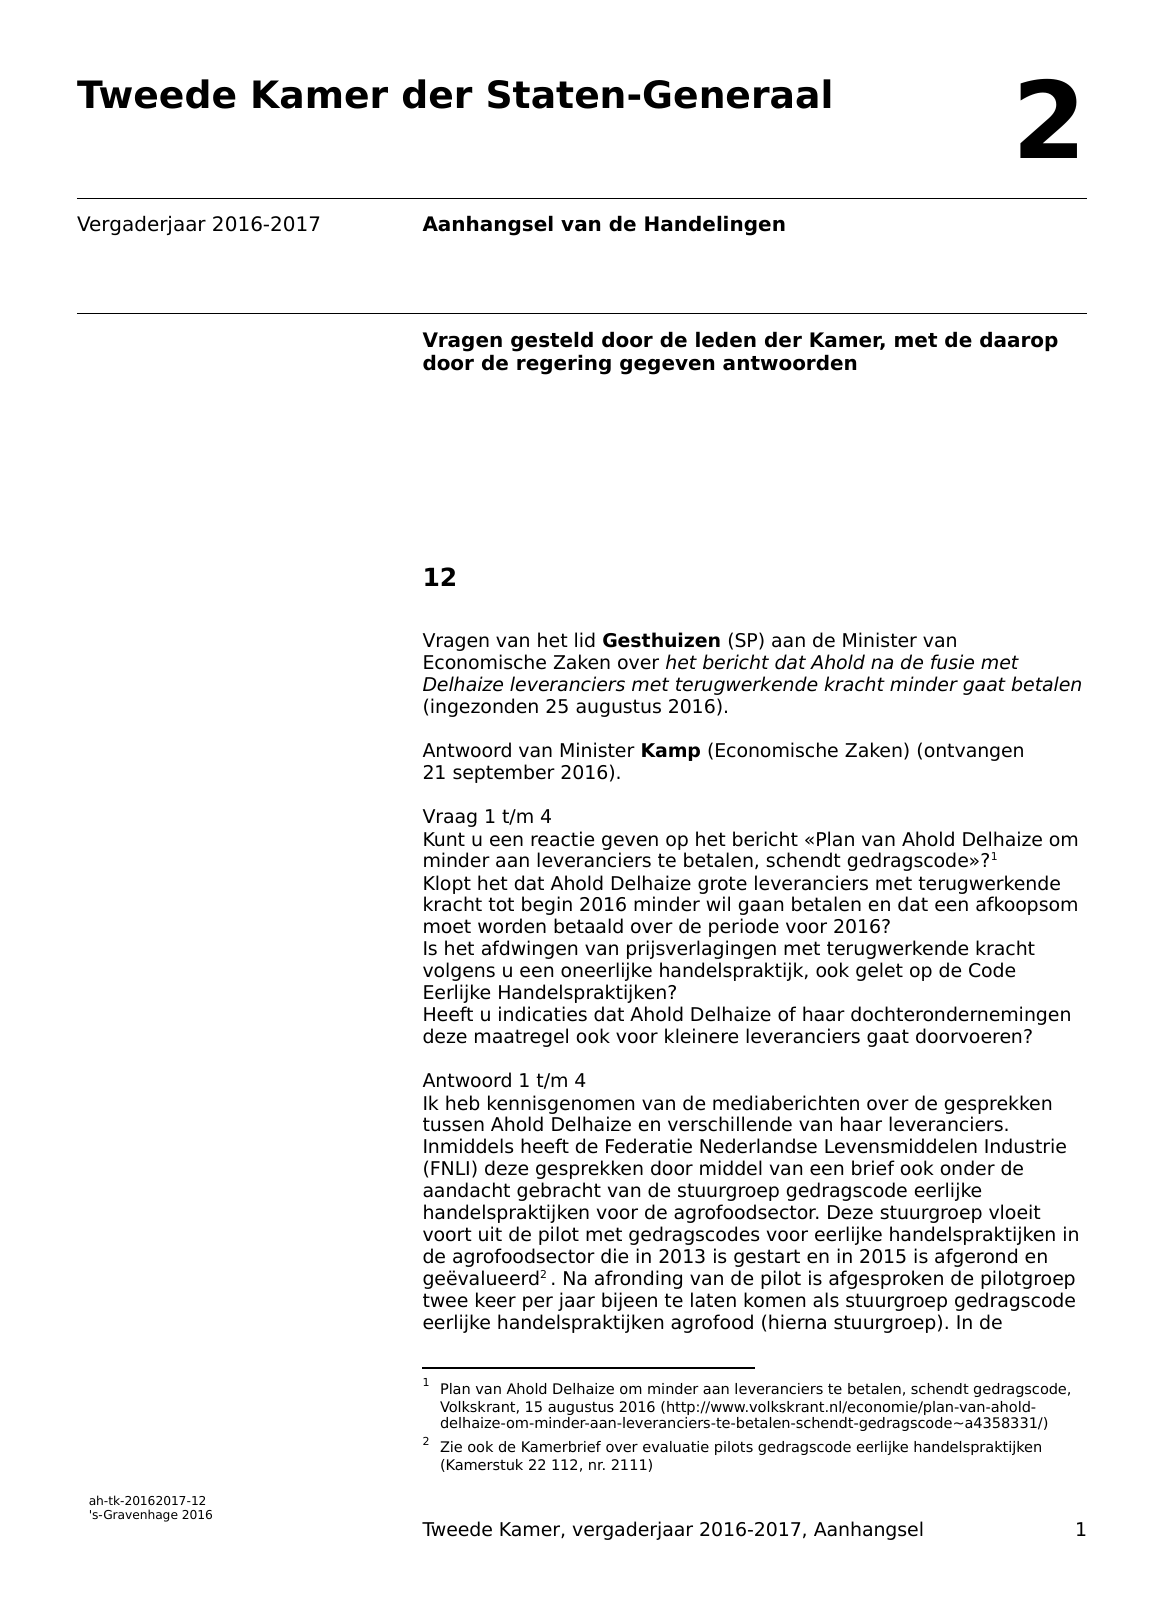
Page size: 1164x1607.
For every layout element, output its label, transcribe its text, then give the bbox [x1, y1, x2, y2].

text Plan van Ahold Delhaize om minder aan leveranciers te betalen, schendt gedragscode, Volkskrant, 15 augustus 2016 (http://www.volkskrant.nl/economie/plan-van-ahold-delhaize-om-minder-aan-leveranciers-te-betalen-schendt-gedragscode~a4358331/) [422, 1377, 1087, 1432]
text Heeft u indicaties dat Ahold Delhaize of haar dochterondernemingen deze maatregel ook voor kleinere leveranciers gaat doorvoeren? [422, 1004, 1087, 1048]
text Klopt het dat Ahold Delhaize grote leveranciers met terugwerkende kracht tot begin 2016 minder wil gaan betalen en dat een afkoopsom moet worden betaald over de periode voor 2016? [422, 872, 1087, 938]
table_cell Aanhangsel van de Handelingen [422, 199, 1087, 313]
text Is het afdwingen van prijsverlagingen met terugwerkende kracht volgens u een oneerlijke handelspraktijk, ook gelet op de Code Eerlijke Handelspraktijken? [422, 938, 1087, 1004]
text Vragen van het lid Gesthuizen (SP) aan de Minister van Economische Zaken over het bericht dat Ahold na de fusie met Delhaize leveranciers met terugwerkende kracht minder gaat betalen (ingezonden 25 augustus 2016). [422, 630, 1087, 718]
text Antwoord 1 t/m 4 [422, 1070, 1087, 1092]
table_header 2 [886, 59, 1087, 198]
text 12 [422, 563, 1087, 592]
text Vraag 1 t/m 4 [422, 806, 1087, 828]
text ah-tk-20162017-12 [88, 1494, 323, 1508]
table_cell Vragen gesteld door de leden der Kamer, met de daarop door de regering gegeven antwoorden [422, 314, 1087, 375]
text Kunt u een reactie geven op het bericht «Plan van Ahold Delhaize om minder aan leveranciers te betalen, schendt gedragscode»? [422, 828, 1087, 872]
text Ik heb kennisgenomen van de mediaberichten over de gesprekken tussen Ahold Delhaize en verschillende van haar leveranciers. Inmiddels heeft de Federatie Nederlandse Levensmiddelen Industrie (FNLI) deze gesprekken door middel van een brief ook onder de aandacht gebracht van de stuurgroep gedragscode eerlijke handelspraktijken voor de agrofoodsector. Deze stuurgroep vloeit voort uit de pilot met gedragscodes voor eerlijke handelspraktijken in de agrofoodsector die in 2013 is gestart en in 2015 is afgerond en geëvalueerd. Na afronding van de pilot is afgesproken de pilotgroep twee keer per jaar bijeen te laten komen als stuurgroep gedragscode eerlijke handelspraktijken agrofood (hierna stuurgroep). In de [422, 1092, 1087, 1334]
text Antwoord van Minister Kamp (Economische Zaken) (ontvangen 21 september 2016). [422, 740, 1087, 784]
table_header Tweede Kamer der Staten-Generaal [77, 59, 886, 198]
text Zie ook de Kamerbrief over evaluatie pilots gedragscode eerlijke handelspraktijken (Kamerstuk 22 112, nr. 2111) [422, 1435, 1087, 1474]
table_cell [77, 314, 422, 375]
text 's-Gravenhage 2016 [88, 1508, 323, 1522]
table_cell Vergaderjaar 2016-2017 [77, 199, 422, 313]
